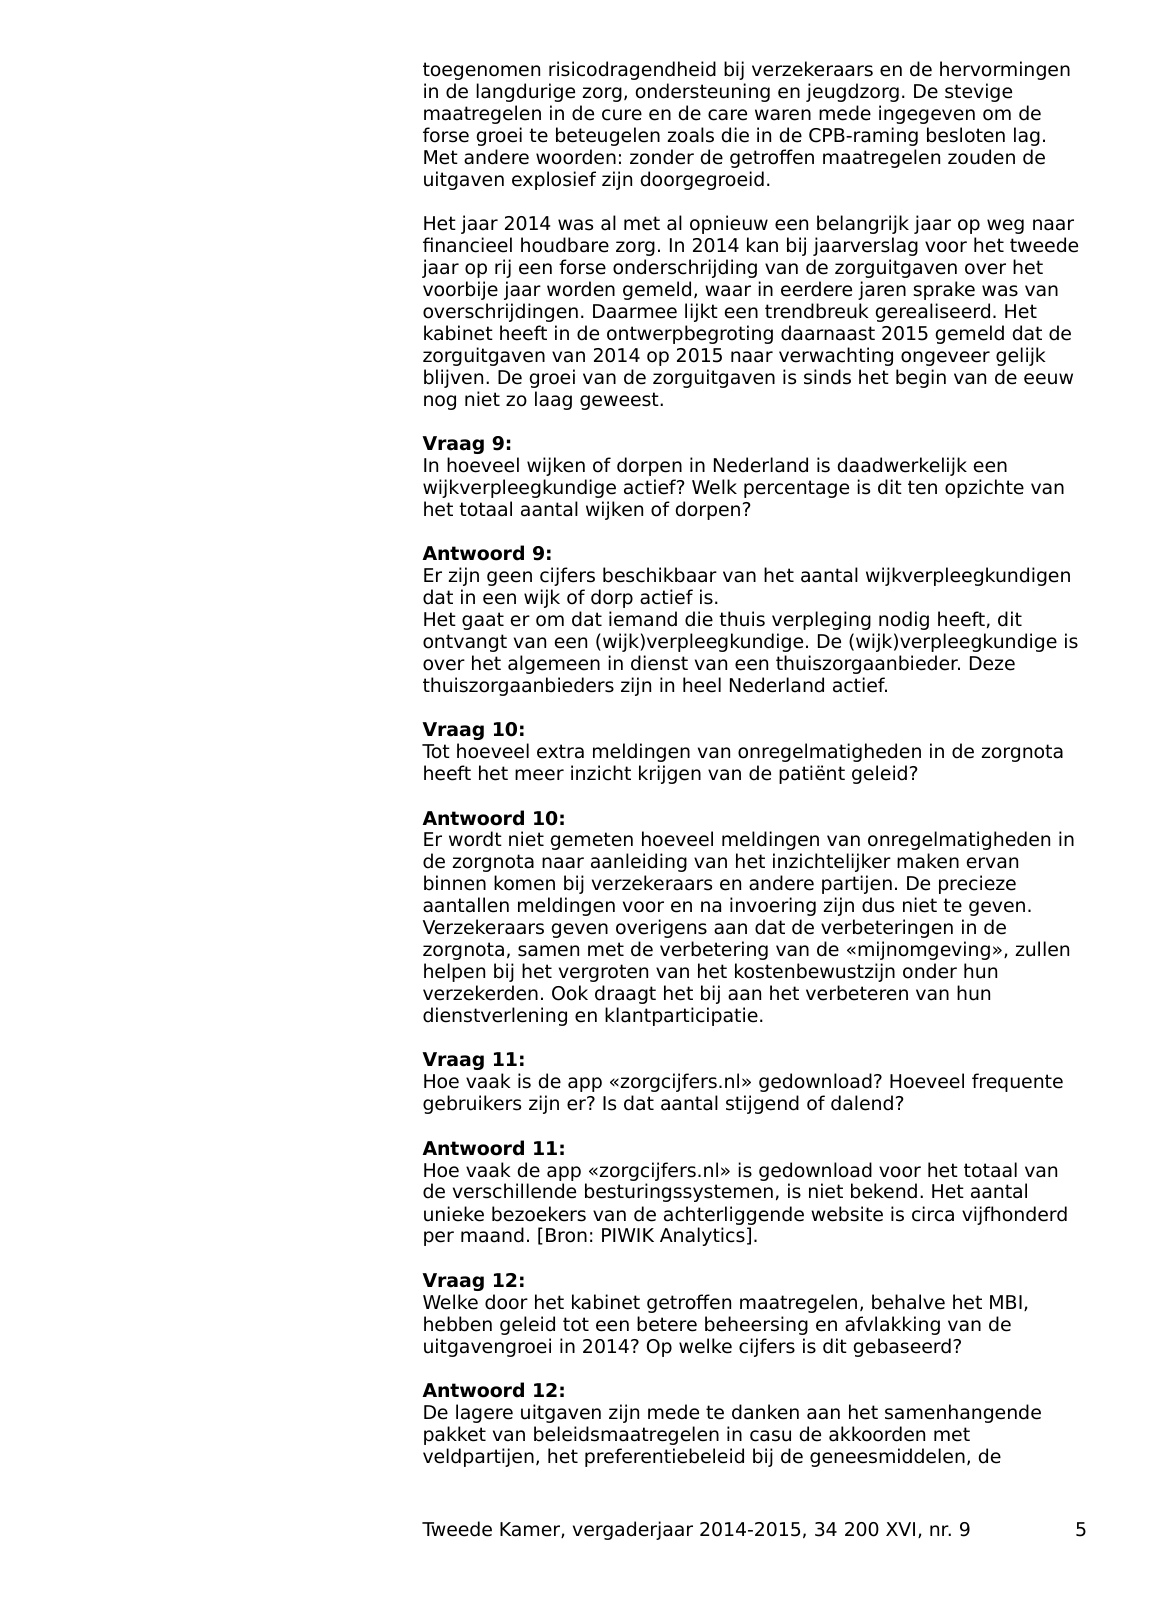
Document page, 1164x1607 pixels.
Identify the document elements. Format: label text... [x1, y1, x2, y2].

text Vraag 10: [422, 719, 1087, 741]
text Er wordt niet gemeten hoeveel meldingen van onregelmatigheden in de zorgnota naar aanleiding van het inzichtelijker maken ervan binnen komen bij verzekeraars en andere partijen. De precieze aantallen meldingen voor en na invoering zijn dus niet te geven. Verzekeraars geven overigens aan dat de verbeteringen in de zorgnota, samen met de verbetering van de «mijnomgeving», zullen helpen bij het vergroten van het kostenbewustzijn onder hun verzekerden. Ook draagt het bij aan het verbeteren van hun dienstverlening en klantparticipatie. [422, 829, 1087, 1027]
text Tot hoeveel extra meldingen van onregelmatigheden in de zorgnota heeft het meer inzicht krijgen van de patiënt geleid? [422, 741, 1087, 785]
text Hoe vaak de app «zorgcijfers.nl» is gedownload voor het totaal van de verschillende besturingssystemen, is niet bekend. Het aantal unieke bezoekers van de achterliggende website is circa vijfhonderd per maand. [Bron: PIWIK Analytics]. [422, 1159, 1087, 1247]
text Vraag 11: [422, 1049, 1087, 1071]
text Het jaar 2014 was al met al opnieuw een belangrijk jaar op weg naar financieel houdbare zorg. In 2014 kan bij jaarverslag voor het tweede jaar op rij een forse onderschrijding van de zorguitgaven over het voorbije jaar worden gemeld, waar in eerdere jaren sprake was van overschrijdingen. Daarmee lijkt een trendbreuk gerealiseerd. Het kabinet heeft in de ontwerpbegroting daarnaast 2015 gemeld dat de zorguitgaven van 2014 op 2015 naar verwachting ongeveer gelijk blijven. De groei van de zorguitgaven is sinds het begin van de eeuw nog niet zo laag geweest. [422, 213, 1087, 411]
text Vraag 9: [422, 433, 1087, 455]
text Antwoord 12: [422, 1380, 1087, 1402]
text Hoe vaak is de app «zorgcijfers.nl» gedownload? Hoeveel frequente gebruikers zijn er? Is dat aantal stijgend of dalend? [422, 1071, 1087, 1115]
text Er zijn geen cijfers beschikbaar van het aantal wijkverpleegkundigen dat in een wijk of dorp actief is. [422, 565, 1087, 609]
text Welke door het kabinet getroffen maatregelen, behalve het MBI, hebben geleid tot een betere beheersing en afvlakking van de uitgavengroei in 2014? Op welke cijfers is dit gebaseerd? [422, 1292, 1087, 1357]
text Het gaat er om dat iemand die thuis verpleging nodig heeft, dit ontvangt van een (wijk)verpleegkundige. De (wijk)verpleegkundige is over het algemeen in dienst van een thuiszorgaanbieder. Deze thuiszorgaanbieders zijn in heel Nederland actief. [422, 609, 1087, 697]
text toegenomen risicodragendheid bij verzekeraars en de hervormingen in de langdurige zorg, ondersteuning en jeugdzorg. De stevige maatregelen in de cure en de care waren mede ingegeven om de forse groei te beteugelen zoals die in de CPB-raming besloten lag. Met andere woorden: zonder de getroffen maatregelen zouden de uitgaven explosief zijn doorgegroeid. [422, 59, 1087, 191]
text De lagere uitgaven zijn mede te danken aan het samenhangende pakket van beleidsmaatregelen in casu de akkoorden met veldpartijen, het preferentiebeleid bij de geneesmiddelen, de [422, 1402, 1087, 1468]
text Vraag 12: [422, 1269, 1087, 1292]
text In hoeveel wijken of dorpen in Nederland is daadwerkelijk een wijkverpleegkundige actief? Welk percentage is dit ten opzichte van het totaal aantal wijken of dorpen? [422, 455, 1087, 521]
text Antwoord 9: [422, 543, 1087, 565]
text Antwoord 10: [422, 807, 1087, 829]
text Antwoord 11: [422, 1137, 1087, 1159]
